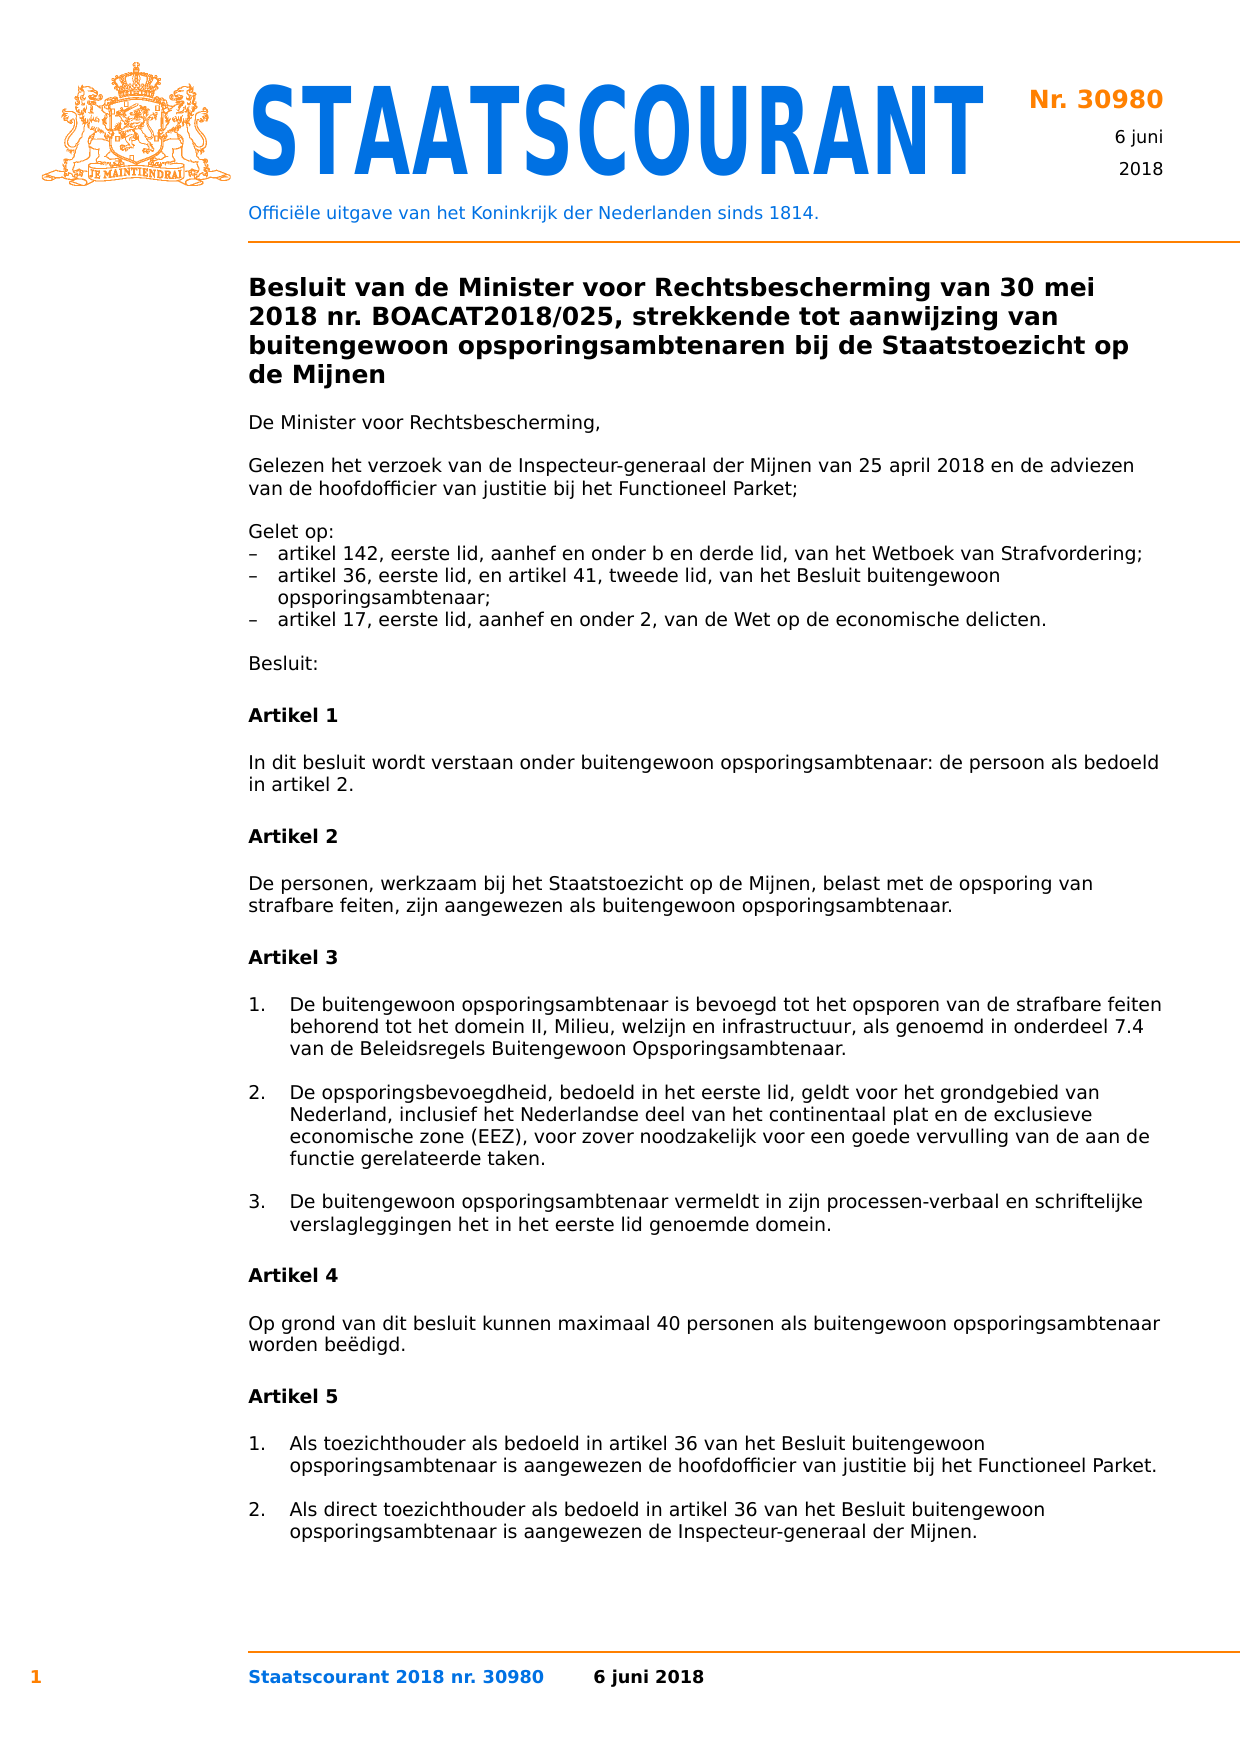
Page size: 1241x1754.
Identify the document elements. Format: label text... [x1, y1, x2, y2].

text – artikel 17, eerste lid, aanhef en onder 2, van de Wet op de economische delicten. [248, 609, 1163, 631]
text Gelezen het verzoek van de Inspecteur-generaal der Mijnen van 25 april 2018 en de adviezen van de hoofdofficier van justitie bij het Functioneel Parket; [248, 455, 1163, 499]
text Gelet op: [248, 521, 1163, 543]
text Op grond van dit besluit kunnen maximaal 40 personen als buitengewoon opsporingsambtenaar worden beëdigd. [248, 1312, 1163, 1356]
subtitle Artikel 4 [248, 1265, 1163, 1287]
table_cell 2018 [998, 153, 1240, 203]
text In dit besluit wordt verstaan onder buitengewoon opsporingsambtenaar: de persoon als bedoeld in artikel 2. [248, 752, 1163, 796]
table_header STAATSCOURANT [248, 62, 998, 203]
text Besluit: [248, 653, 1163, 675]
text 1. De buitengewoon opsporingsambtenaar is bevoegd tot het opsporen van de strafbare feiten behorend tot het domein II, Milieu, welzijn en infrastructuur, als genoemd in onderdeel 7.4 van de Beleidsregels Buitengewoon Opsporingsambtenaar. [248, 994, 1163, 1060]
text De personen, werkzaam bij het Staatstoezicht op de Mijnen, belast met de opsporing van strafbare feiten, zijn aangewezen als buitengewoon opsporingsambtenaar. [248, 873, 1163, 917]
text 2. Als direct toezichthouder als bedoeld in artikel 36 van het Besluit buitengewoon opsporingsambtenaar is aangewezen de Inspecteur-generaal der Mijnen. [248, 1499, 1163, 1543]
text – artikel 36, eerste lid, en artikel 41, tweede lid, van het Besluit buitengewoon opsporingsambtenaar; [248, 565, 1163, 609]
table_header Nr. 30980 [998, 62, 1240, 121]
subtitle Artikel 3 [248, 947, 1163, 969]
picture [41, 62, 231, 186]
subtitle Besluit van de Minister voor Rechtsbescherming van 30 mei 2018 nr. BOACAT2018/025, strekkende tot aanwijzing van buitengewoon opsporingsambtenaren bij de Staatstoezicht op de Mijnen [248, 273, 1163, 390]
subtitle Artikel 1 [248, 705, 1163, 727]
text 3. De buitengewoon opsporingsambtenaar vermeldt in zijn processen-verbaal en schriftelijke verslagleggingen het in het eerste lid genoemde domein. [248, 1191, 1163, 1235]
table_cell 6 juni [998, 121, 1240, 153]
table_cell Officiële uitgave van het Koninkrijk der Nederlanden sinds 1814. [248, 203, 1240, 241]
text – artikel 142, eerste lid, aanhef en onder b en derde lid, van het Wetboek van Strafvordering; [248, 543, 1163, 565]
table_header [25, 62, 248, 241]
text 2. De opsporingsbevoegdheid, bedoeld in het eerste lid, geldt voor het grondgebied van Nederland, inclusief het Nederlandse deel van het continentaal plat en de exclusieve economische zone (EEZ), voor zover noodzakelijk voor een goede vervulling van de aan de functie gerelateerde taken. [248, 1082, 1163, 1169]
subtitle Artikel 2 [248, 826, 1163, 848]
subtitle Artikel 5 [248, 1386, 1163, 1408]
text 1. Als toezichthouder als bedoeld in artikel 36 van het Besluit buitengewoon opsporingsambtenaar is aangewezen de hoofdofficier van justitie bij het Functioneel Parket. [248, 1433, 1163, 1477]
text De Minister voor Rechtsbescherming, [248, 412, 1163, 433]
